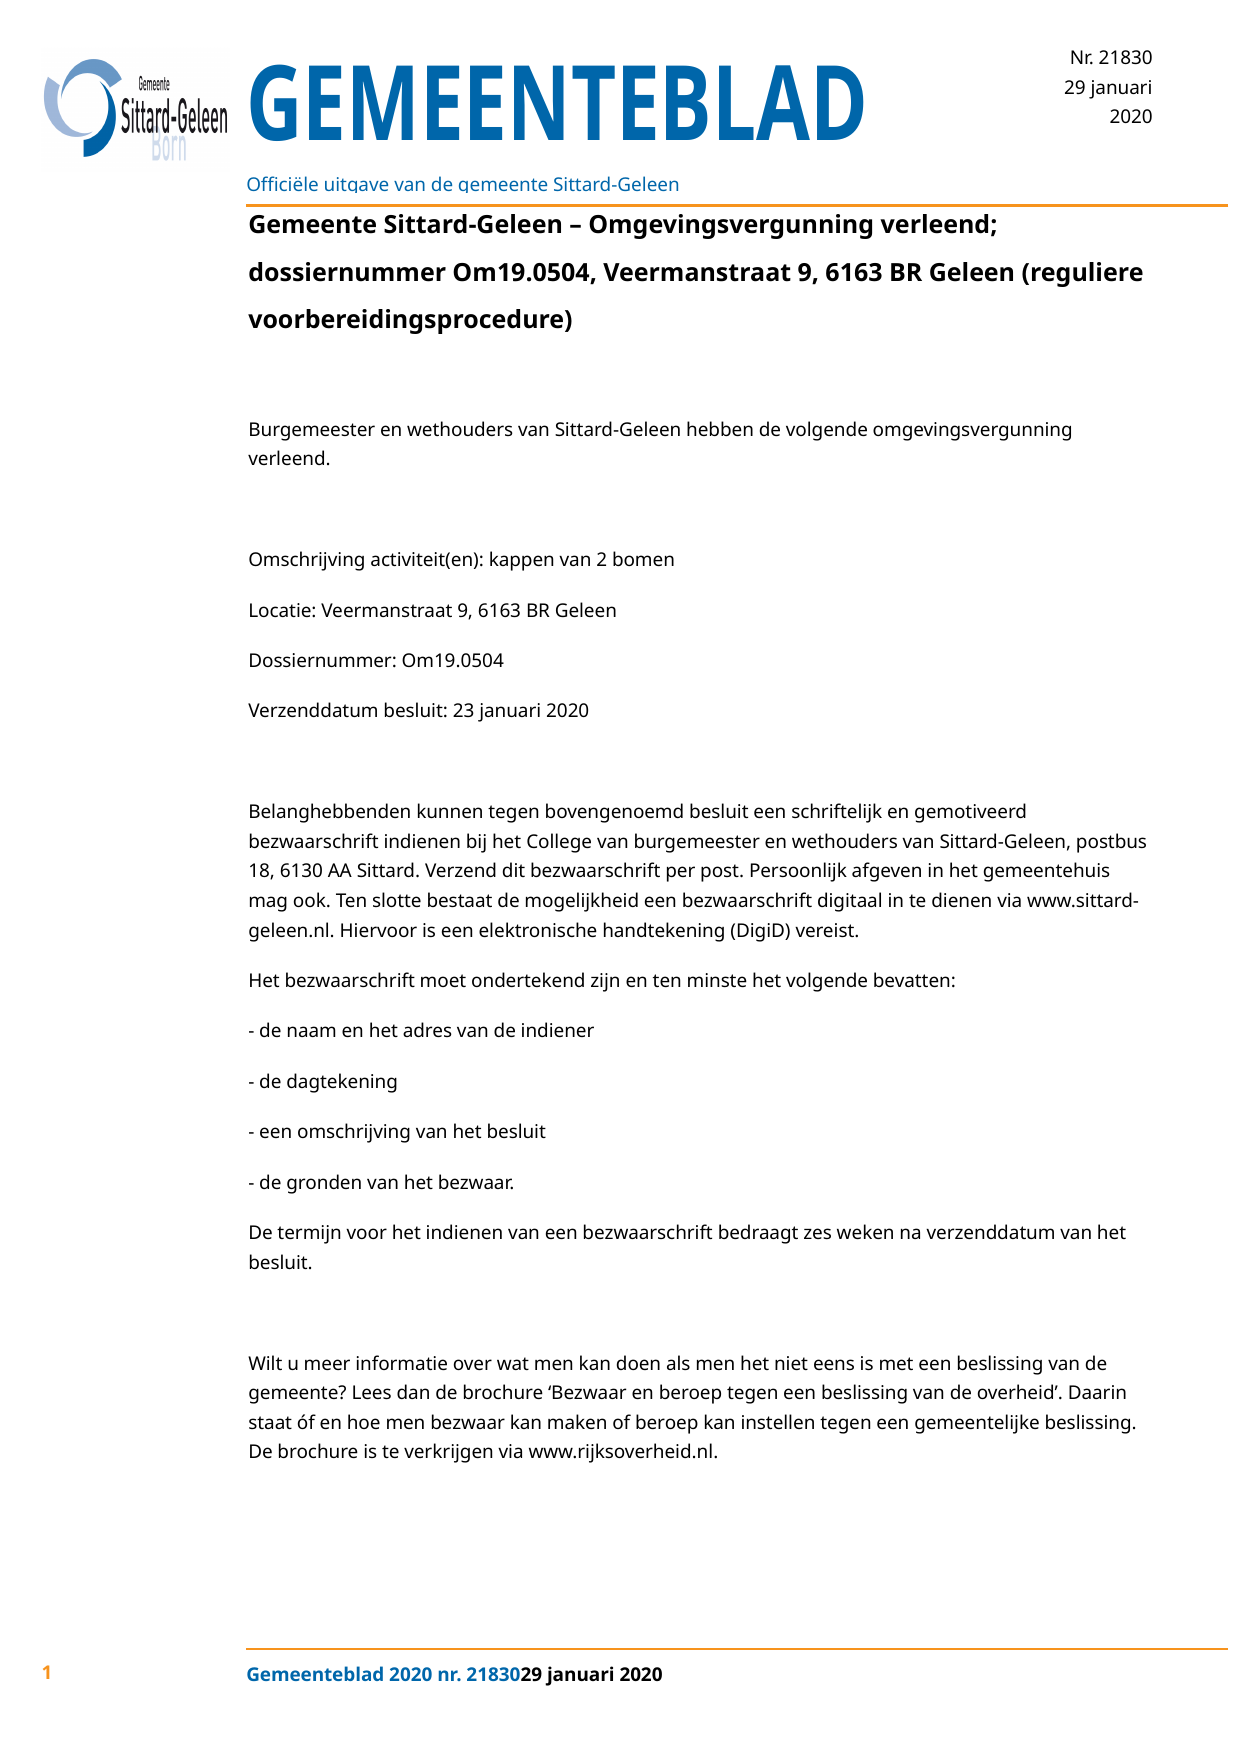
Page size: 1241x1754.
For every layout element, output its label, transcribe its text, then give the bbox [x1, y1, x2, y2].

text De termijn voor het indienen van een bezwaarschrift bedraagt zes weken na verzenddatum van het besluit. [248, 1219, 1152, 1274]
text Het bezwaarschrift moet ondertekend zijn en ten minste het volgende bevatten: [248, 967, 1152, 993]
text Gemeente Sittard-Geleen – Omgevingsvergunning verleend; dossiernummer Om19.0504, Veermanstraat 9, 6163 BR Geleen (reguliere voorbereidingsprocedure) [248, 207, 1152, 336]
text Dossiernummer: Om19.0504 [248, 647, 1152, 673]
text - een omschrijving van het besluit [248, 1118, 1152, 1144]
text Belanghebbenden kunnen tegen bovengenoemd besluit een schriftelijk en gemotiveerd bezwaarschrift indienen bij het College van burgemeester en wethouders van Sittard-Geleen, postbus 18, 6130 AA Sittard. Verzend dit bezwaarschrift per post. Persoonlijk afgeven in het gemeentehuis mag ook. Ten slotte bestaat de mogelijkheid een bezwaarschrift digitaal in te dienen via www.sittard-geleen.nl. Hiervoor is een elektronische handtekening (DigiD) vereist. [248, 798, 1152, 942]
text Wilt u meer informatie over wat men kan doen als men het niet eens is met een beslissing van de gemeente? Lees dan de brochure ‘Bezwaar en beroep tegen een beslissing van de overheid’. Daarin staat óf en hoe men bezwaar kan maken of beroep kan instellen tegen een gemeentelijke beslissing. De brochure is te verkrijgen via www.rijksoverheid.nl. [248, 1350, 1152, 1464]
text - de naam en het adres van de indiener [248, 1018, 1152, 1043]
text - de dagtekening [248, 1068, 1152, 1094]
text Verzenddatum besluit: 23 januari 2020 [248, 698, 1152, 723]
picture [41, 47, 231, 172]
text Omschrijving activiteit(en): kappen van 2 bomen [248, 546, 1152, 572]
text Locatie: Veermanstraat 9, 6163 BR Geleen [248, 597, 1152, 622]
text Burgemeester en wethouders van Sittard-Geleen hebben de volgende omgevingsvergunning verleend. [248, 416, 1152, 471]
text - de gronden van het bezwaar. [248, 1169, 1152, 1194]
